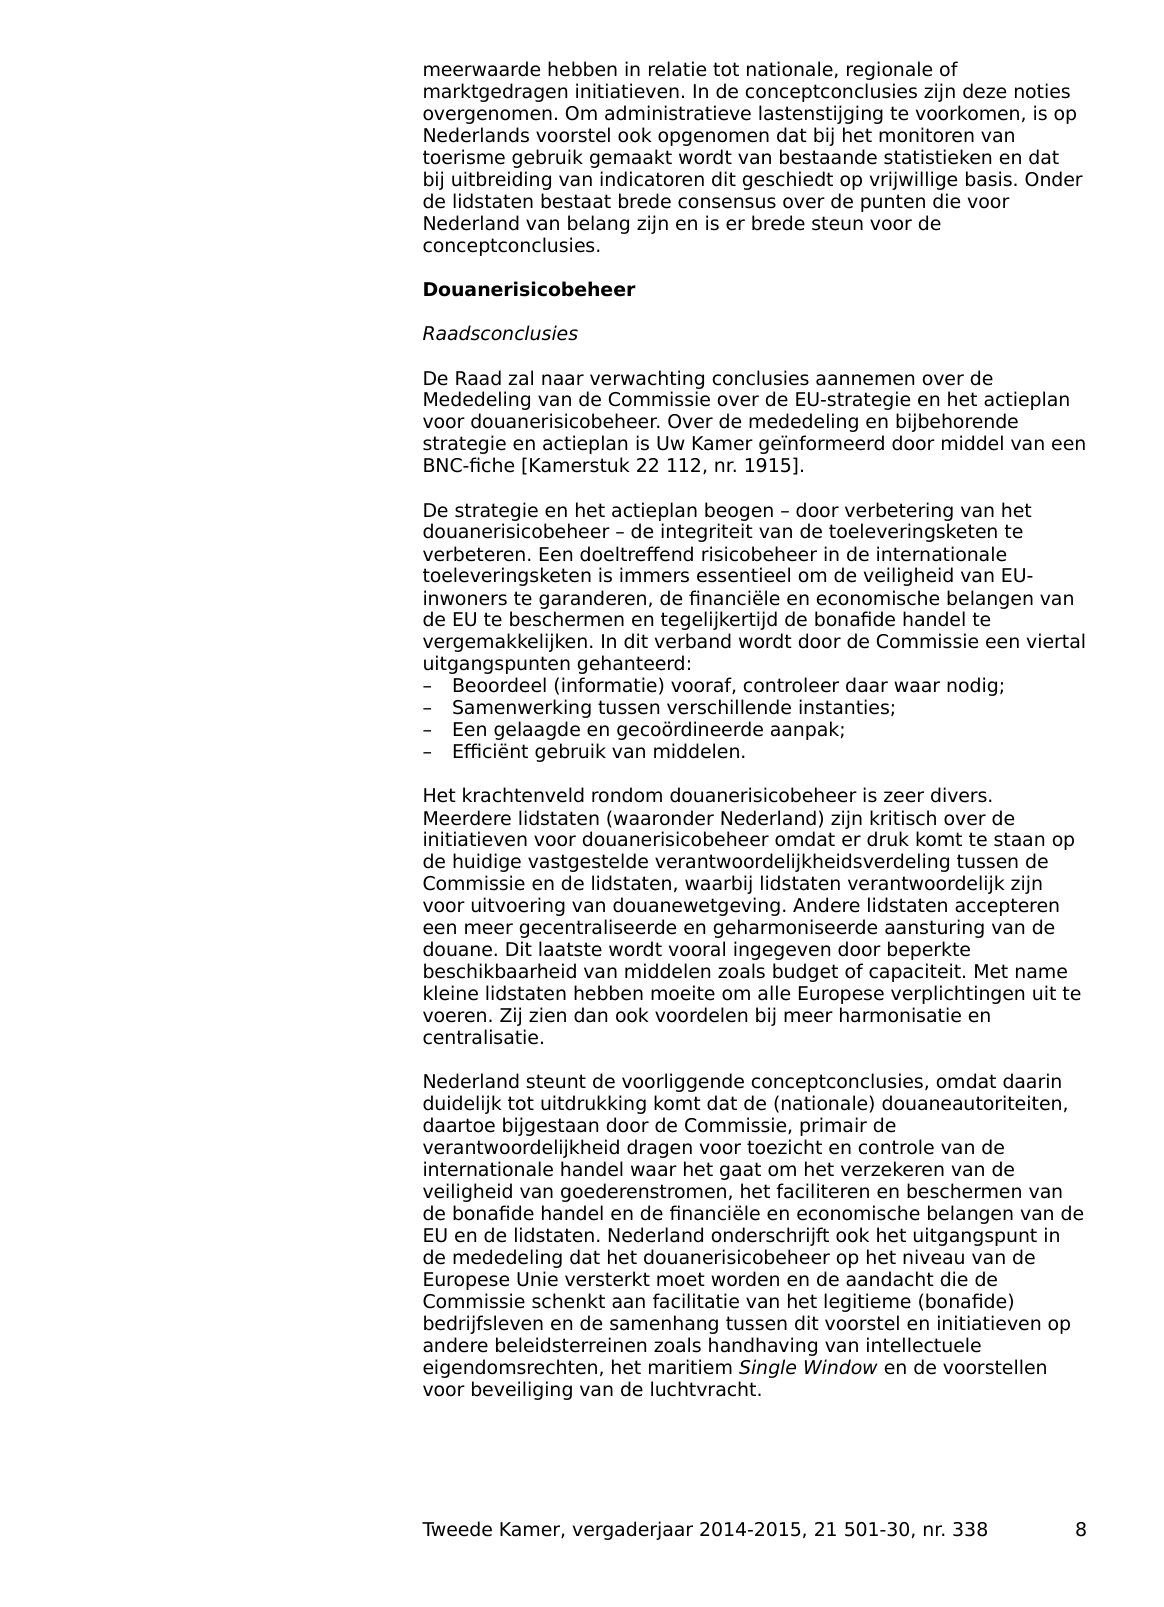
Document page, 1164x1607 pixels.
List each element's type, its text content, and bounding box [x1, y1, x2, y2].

text De Raad zal naar verwachting conclusies aannemen over de Mededeling van de Commissie over de EU-strategie en het actieplan voor douanerisicobeheer. Over de mededeling en bijbehorende strategie en actieplan is Uw Kamer geïnformeerd door middel van een BNC-fiche [Kamerstuk 22 112, nr. 1915]. [422, 367, 1087, 477]
text – Efficiënt gebruik van middelen. [422, 741, 1087, 763]
text Het krachtenveld rondom douanerisicobeheer is zeer divers. Meerdere lidstaten (waaronder Nederland) zijn kritisch over de initiatieven voor douanerisicobeheer omdat er druk komt te staan op de huidige vastgestelde verantwoordelijkheidsverdeling tussen de Commissie en de lidstaten, waarbij lidstaten verantwoordelijk zijn voor uitvoering van douanewetgeving. Andere lidstaten accepteren een meer gecentraliseerde en geharmoniseerde aansturing van de douane. Dit laatste wordt vooral ingegeven door beperkte beschikbaarheid van middelen zoals budget of capaciteit. Met name kleine lidstaten hebben moeite om alle Europese verplichtingen uit te voeren. Zij zien dan ook voordelen bij meer harmonisatie en centralisatie. [422, 785, 1087, 1049]
text – Een gelaagde en gecoördineerde aanpak; [422, 719, 1087, 741]
text – Samenwerking tussen verschillende instanties; [422, 697, 1087, 719]
text Nederland steunt de voorliggende conceptconclusies, omdat daarin duidelijk tot uitdrukking komt dat de (nationale) douaneautoriteiten, daartoe bijgestaan door de Commissie, primair de verantwoordelijkheid dragen voor toezicht en controle van de internationale handel waar het gaat om het verzekeren van de veiligheid van goederenstromen, het faciliteren en beschermen van de bonafide handel en de financiële en economische belangen van de EU en de lidstaten. Nederland onderschrijft ook het uitgangspunt in de mededeling dat het douanerisicobeheer op het niveau van de Europese Unie versterkt moet worden en de aandacht die de Commissie schenkt aan facilitatie van het legitieme (bonafide) bedrijfsleven en de samenhang tussen dit voorstel en initiatieven op andere beleidsterreinen zoals handhaving van intellectuele eigendomsrechten, het maritiem Single Window en de voorstellen voor beveiliging van de luchtvracht. [422, 1071, 1087, 1401]
subtitle Raadsconclusies [422, 323, 1087, 345]
text meerwaarde hebben in relatie tot nationale, regionale of marktgedragen initiatieven. In de conceptconclusies zijn deze noties overgenomen. Om administratieve lastenstijging te voorkomen, is op Nederlands voorstel ook opgenomen dat bij het monitoren van toerisme gebruik gemaakt wordt van bestaande statistieken en dat bij uitbreiding van indicatoren dit geschiedt op vrijwillige basis. Onder de lidstaten bestaat brede consensus over de punten die voor Nederland van belang zijn en is er brede steun voor de conceptconclusies. [422, 59, 1087, 257]
subtitle Douanerisicobeheer [422, 279, 1087, 301]
text De strategie en het actieplan beogen – door verbetering van het douanerisicobeheer – de integriteit van de toeleveringsketen te verbeteren. Een doeltreffend risicobeheer in de internationale toeleveringsketen is immers essentieel om de veiligheid van EU-inwoners te garanderen, de financiële en economische belangen van de EU te beschermen en tegelijkertijd de bonafide handel te vergemakkelijken. In dit verband wordt door de Commissie een viertal uitgangspunten gehanteerd: [422, 499, 1087, 675]
text – Beoordeel (informatie) vooraf, controleer daar waar nodig; [422, 675, 1087, 697]
